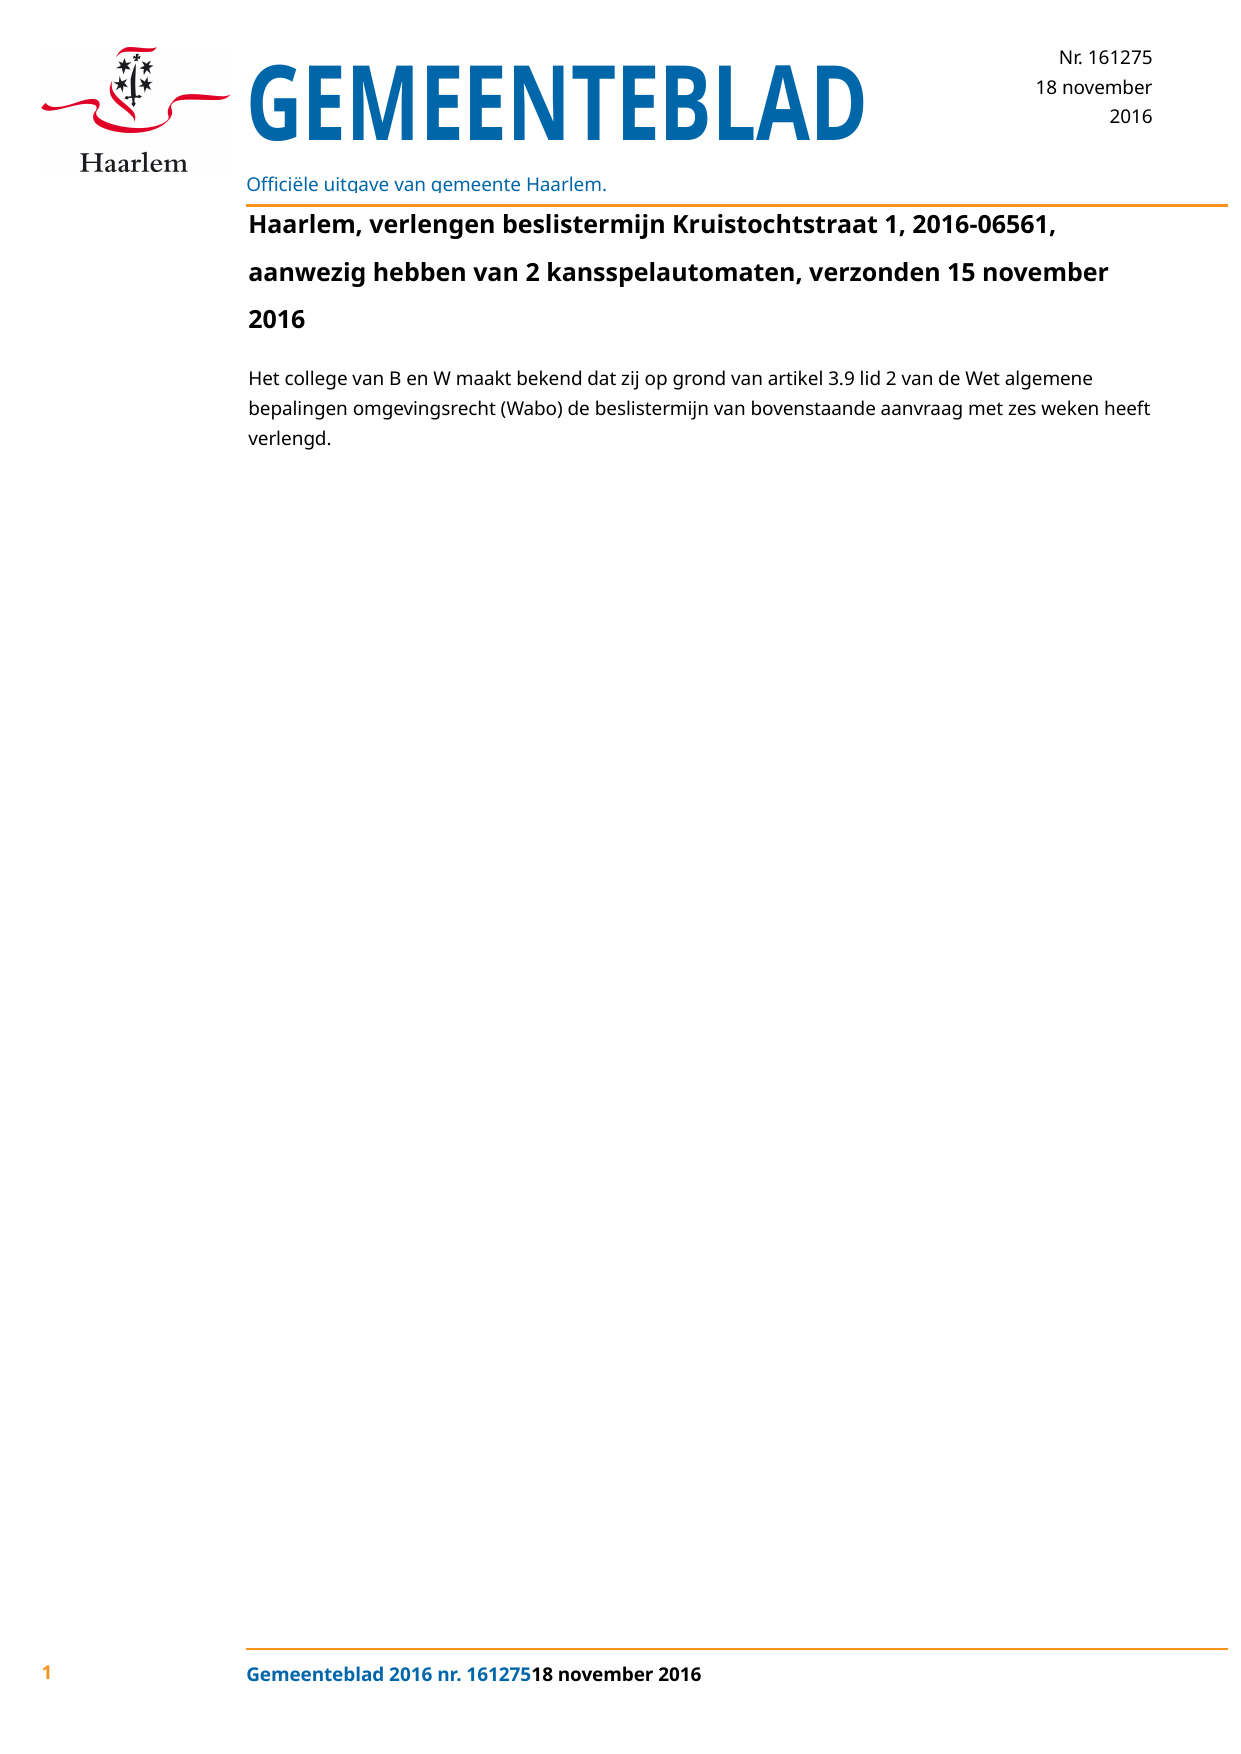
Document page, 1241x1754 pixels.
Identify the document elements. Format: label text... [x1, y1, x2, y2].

text Haarlem, verlengen beslistermijn Kruistochtstraat 1, 2016-06561, aanwezig hebben van 2 kansspelautomaten, verzonden 15 november 2016 [248, 207, 1152, 336]
picture [41, 47, 231, 172]
text Het college van B en W maakt bekend dat zij op grond van artikel 3.9 lid 2 van de Wet algemene bepalingen omgevingsrecht (Wabo) de beslistermijn van bovenstaande aanvraag met zes weken heeft verlengd. [248, 366, 1152, 450]
